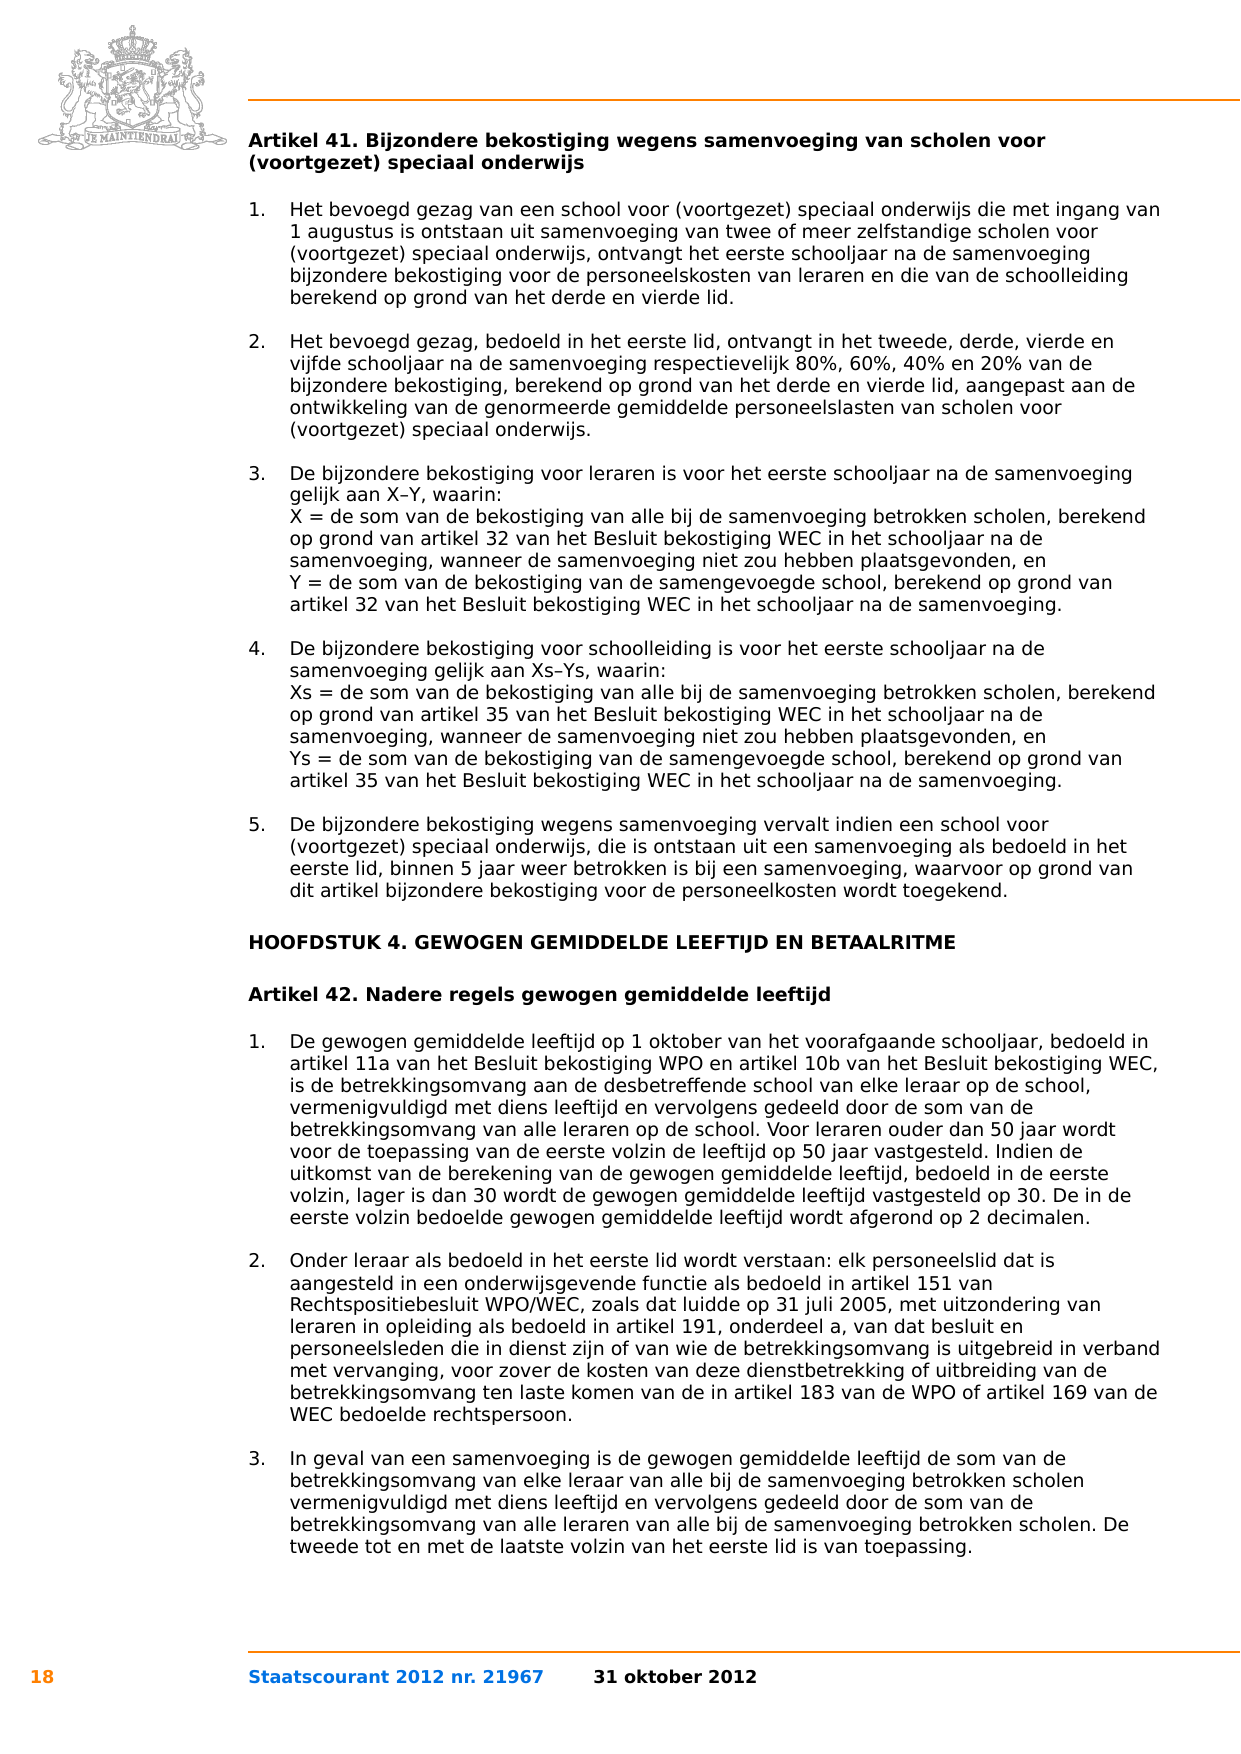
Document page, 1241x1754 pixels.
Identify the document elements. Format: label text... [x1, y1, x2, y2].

text X = de som van de bekostiging van alle bij de samenvoeging betrokken scholen, berekend op grond van artikel 32 van het Besluit bekostiging WEC in het schooljaar na de samenvoeging, wanneer de samenvoeging niet zou hebben plaatsgevonden, en [289, 506, 1163, 572]
text 2. Het bevoegd gezag, bedoeld in het eerste lid, ontvangt in het tweede, derde, vierde en vijfde schooljaar na de samenvoeging respectievelijk 80%, 60%, 40% en 20% van de bijzondere bekostiging, berekend op grond van het derde en vierde lid, aangepast aan de ontwikkeling van de genormeerde gemiddelde personeelslasten van scholen voor (voortgezet) speciaal onderwijs. [248, 331, 1163, 441]
subtitle Artikel 42. Nadere regels gewogen gemiddelde leeftijd [248, 984, 1163, 1006]
text 1. De gewogen gemiddelde leeftijd op 1 oktober van het voorafgaande schooljaar, bedoeld in artikel 11a van het Besluit bekostiging WPO en artikel 10b van het Besluit bekostiging WEC, is de betrekkingsomvang aan de desbetreffende school van elke leraar op de school, vermenigvuldigd met diens leeftijd en vervolgens gedeeld door de som van de betrekkingsomvang van alle leraren op de school. Voor leraren ouder dan 50 jaar wordt voor de toepassing van de eerste volzin de leeftijd op 50 jaar vastgesteld. Indien de uitkomst van de berekening van de gewogen gemiddelde leeftijd, bedoeld in de eerste volzin, lager is dan 30 wordt de gewogen gemiddelde leeftijd vastgesteld op 30. De in de eerste volzin bedoelde gewogen gemiddelde leeftijd wordt afgerond op 2 decimalen. [248, 1031, 1163, 1228]
text 2. Onder leraar als bedoeld in het eerste lid wordt verstaan: elk personeelslid dat is aangesteld in een onderwijsgevende functie als bedoeld in artikel 151 van Rechtspositiebesluit WPO/WEC, zoals dat luidde op 31 juli 2005, met uitzondering van leraren in opleiding als bedoeld in artikel 191, onderdeel a, van dat besluit en personeelsleden die in dienst zijn of van wie de betrekkingsomvang is uitgebreid in verband met vervanging, voor zover de kosten van deze dienstbetrekking of uitbreiding van de betrekkingsomvang ten laste komen van de in artikel 183 van de WPO of artikel 169 van de WEC bedoelde rechtspersoon. [248, 1250, 1163, 1426]
text 1. Het bevoegd gezag van een school voor (voortgezet) speciaal onderwijs die met ingang van 1 augustus is ontstaan uit samenvoeging van twee of meer zelfstandige scholen voor (voortgezet) speciaal onderwijs, ontvangt het eerste schooljaar na de samenvoeging bijzondere bekostiging voor de personeelskosten van leraren en die van de schoolleiding berekend op grond van het derde en vierde lid. [248, 199, 1163, 309]
text 3. De bijzondere bekostiging voor leraren is voor het eerste schooljaar na de samenvoeging gelijk aan X–Y, waarin: [248, 462, 1163, 506]
subtitle HOOFDSTUK 4. GEWOGEN GEMIDDELDE LEEFTIJD EN BETAALRITME [248, 932, 1163, 954]
text Y = de som van de bekostiging van de samengevoegde school, berekend op grond van artikel 32 van het Besluit bekostiging WEC in het schooljaar na de samenvoeging. [289, 572, 1163, 616]
text Xs = de som van de bekostiging van alle bij de samenvoeging betrokken scholen, berekend op grond van artikel 35 van het Besluit bekostiging WEC in het schooljaar na de samenvoeging, wanneer de samenvoeging niet zou hebben plaatsgevonden, en [289, 682, 1163, 748]
text 5. De bijzondere bekostiging wegens samenvoeging vervalt indien een school voor (voortgezet) speciaal onderwijs, die is ontstaan uit een samenvoeging als bedoeld in het eerste lid, binnen 5 jaar weer betrokken is bij een samenvoeging, waarvoor op grond van dit artikel bijzondere bekostiging voor de personeelkosten wordt toegekend. [248, 814, 1163, 902]
picture [38, 25, 227, 150]
subtitle Artikel 41. Bijzondere bekostiging wegens samenvoeging van scholen voor (voortgezet) speciaal onderwijs [248, 130, 1163, 174]
text Ys = de som van de bekostiging van de samengevoegde school, berekend op grond van artikel 35 van het Besluit bekostiging WEC in het schooljaar na de samenvoeging. [289, 748, 1163, 792]
text 3. In geval van een samenvoeging is de gewogen gemiddelde leeftijd de som van de betrekkingsomvang van elke leraar van alle bij de samenvoeging betrokken scholen vermenigvuldigd met diens leeftijd en vervolgens gedeeld door de som van de betrekkingsomvang van alle leraren van alle bij de samenvoeging betrokken scholen. De tweede tot en met de laatste volzin van het eerste lid is van toepassing. [248, 1448, 1163, 1558]
text 4. De bijzondere bekostiging voor schoolleiding is voor het eerste schooljaar na de samenvoeging gelijk aan Xs–Ys, waarin: [248, 638, 1163, 682]
